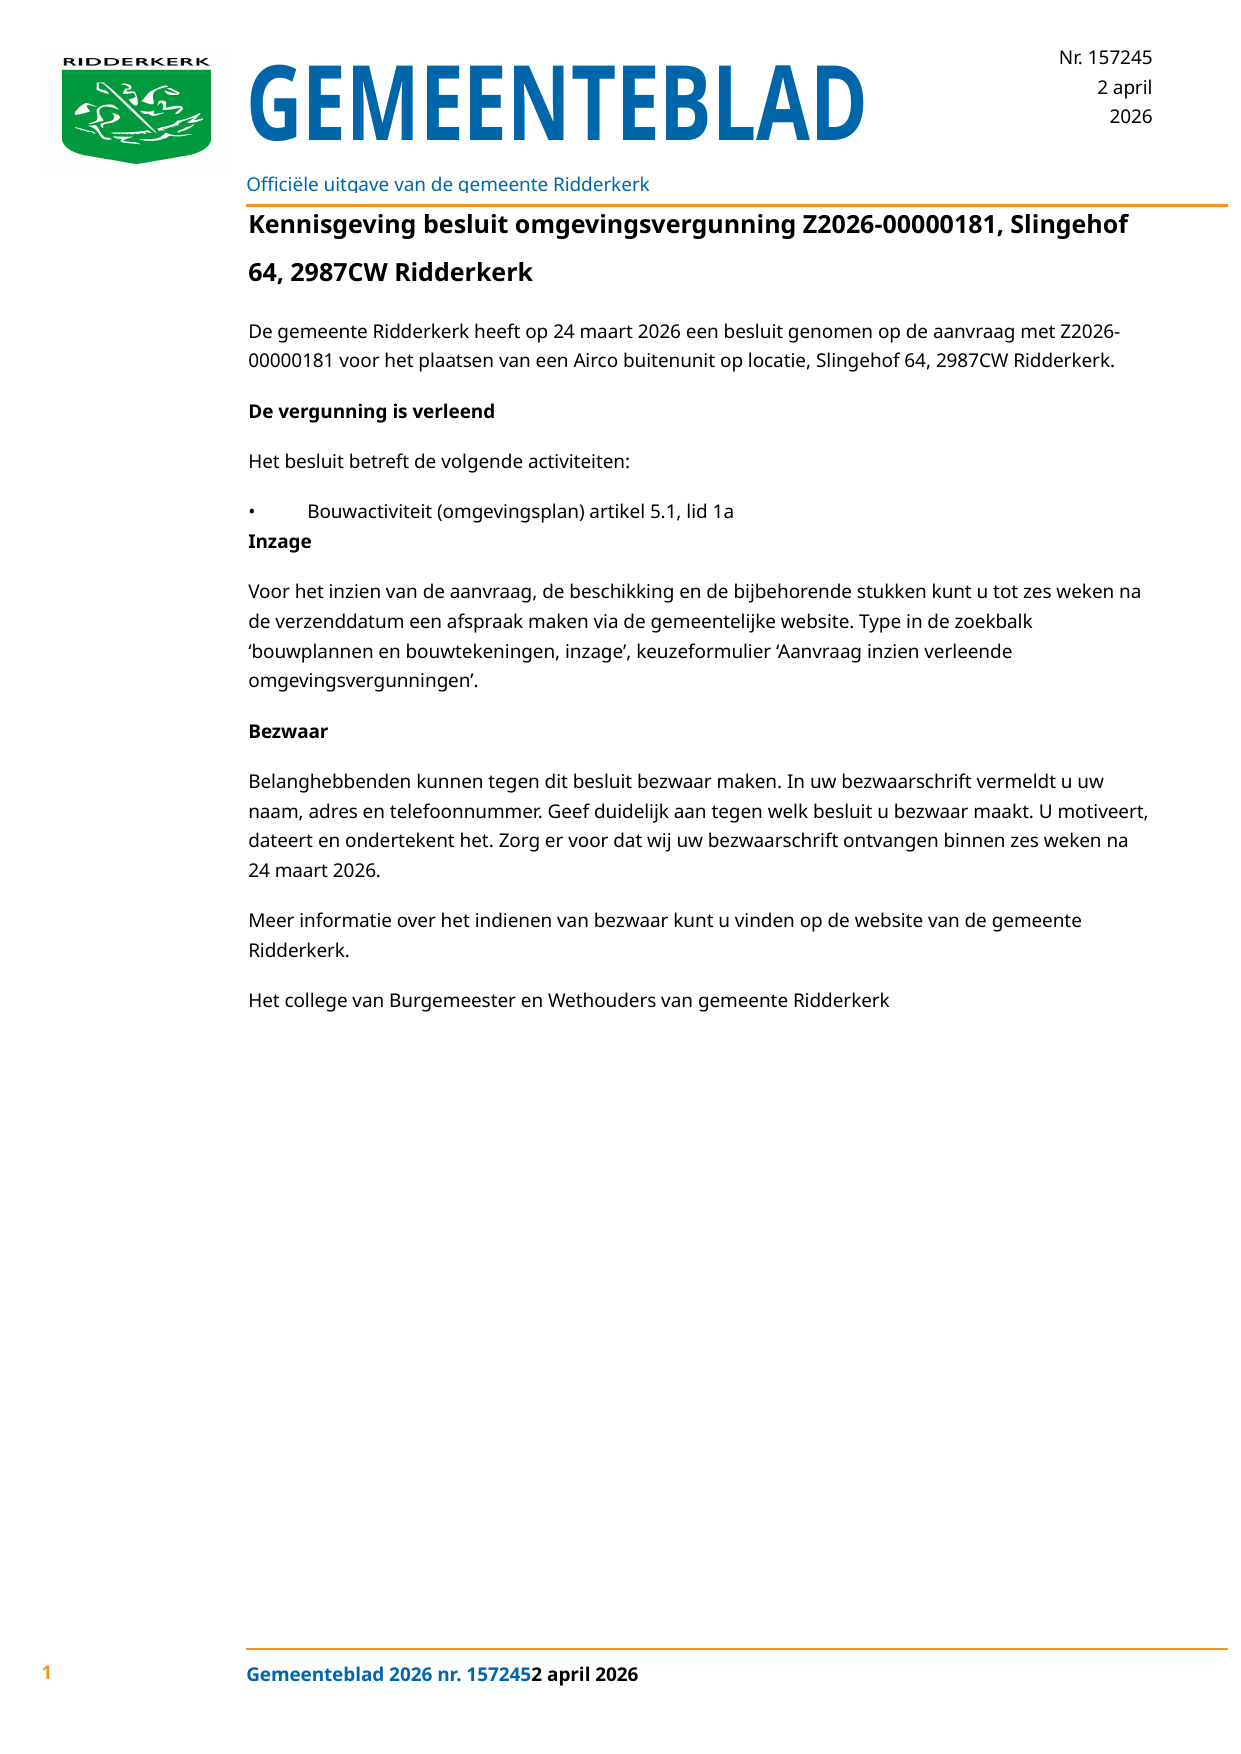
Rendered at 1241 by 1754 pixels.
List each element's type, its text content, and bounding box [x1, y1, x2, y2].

text Meer informatie over het indienen van bezwaar kunt u vinden op de website van de gemeente Ridderkerk. [248, 907, 1152, 963]
text De gemeente Ridderkerk heeft op 24 maart 2026 een besluit genomen op de aanvraag met Z2026-00000181 voor het plaatsen van een Airco buitenunit op locatie, Slingehof 64, 2987CW Ridderkerk. [248, 318, 1152, 373]
text Kennisgeving besluit omgevingsvergunning Z2026-00000181, Slingehof 64, 2987CW Ridderkerk [248, 207, 1152, 288]
picture [41, 47, 231, 172]
text Voor het inzien van de aanvraag, de beschikking en de bijbehorende stukken kunt u tot zes weken na de verzenddatum een afspraak maken via de gemeentelijke website. Type in de zoekbalk ‘bouwplannen en bouwtekeningen, inzage’, keuzeformulier ‘Aanvraag inzien verleende omgevingsvergunningen’. [248, 579, 1152, 693]
text Het besluit betreft de volgende activiteiten: [248, 448, 1152, 474]
list Bouwactiviteit (omgevingsplan) artikel 5.1, lid 1a [248, 499, 1152, 524]
text Inzage [248, 528, 1152, 554]
text De vergunning is verleend [248, 398, 1152, 424]
text Het college van Burgemeester en Wethouders van gemeente Ridderkerk [248, 987, 1152, 1013]
text Belanghebbenden kunnen tegen dit besluit bezwaar maken. In uw bezwaarschrift vermeldt u uw naam, adres en telefoonnummer. Geef duidelijk aan tegen welk besluit u bezwaar maakt. U motiveert, dateert en ondertekent het. Zorg er voor dat wij uw bezwaarschrift ontvangen binnen zes weken na 24 maart 2026. [248, 768, 1152, 883]
text Bezwaar [248, 718, 1152, 744]
